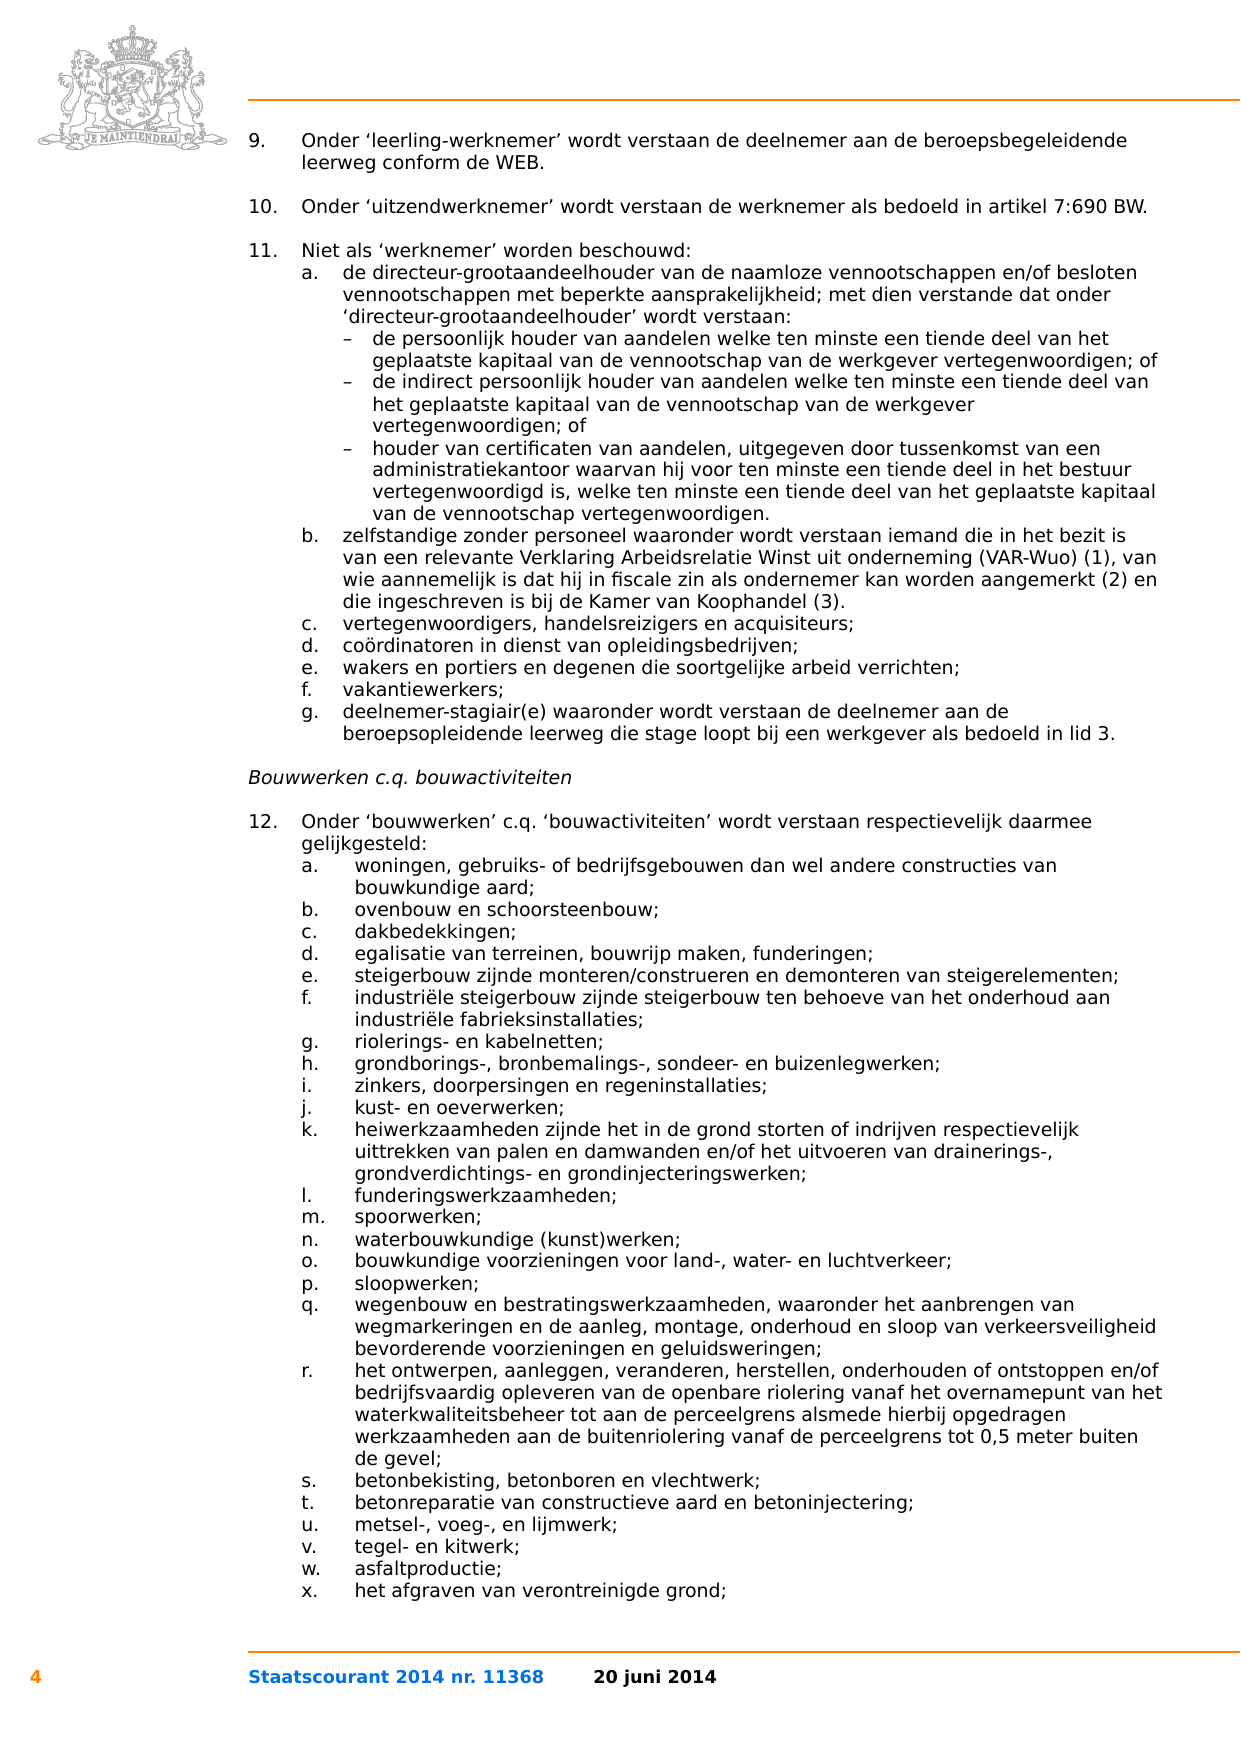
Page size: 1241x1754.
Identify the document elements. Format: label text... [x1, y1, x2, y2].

text 9. Onder ‘leerling-werknemer’ wordt verstaan de deelnemer aan de beroepsbegeleidende leerweg conform de WEB. [248, 130, 1163, 174]
text – de indirect persoonlijk houder van aandelen welke ten minste een tiende deel van het geplaatste kapitaal van de vennootschap van de werkgever vertegenwoordigen; of [343, 371, 1163, 437]
text a. de directeur-grootaandeelhouder van de naamloze vennootschappen en/of besloten vennootschappen met beperkte aansprakelijkheid; met dien verstande dat onder ‘directeur-grootaandeelhouder’ wordt verstaan: [301, 262, 1163, 327]
text a. woningen, gebruiks- of bedrijfsgebouwen dan wel andere constructies van bouwkundige aard; [301, 855, 1163, 899]
text b. ovenbouw en schoorsteenbouw; [301, 899, 1163, 921]
text e. steigerbouw zijnde monteren/construeren en demonteren van steigerelementen; [301, 965, 1163, 987]
text d. coördinatoren in dienst van opleidingsbedrijven; [301, 635, 1163, 657]
text v. tegel- en kitwerk; [301, 1536, 1163, 1558]
text f. industriële steigerbouw zijnde steigerbouw ten behoeve van het onderhoud aan industriële fabrieksinstallaties; [301, 987, 1163, 1031]
text t. betonreparatie van constructieve aard en betoninjectering; [301, 1492, 1163, 1514]
picture [38, 25, 227, 150]
text g. deelnemer-stagiair(e) waaronder wordt verstaan de deelnemer aan de beroepsopleidende leerweg die stage loopt bij een werkgever als bedoeld in lid 3. [301, 701, 1163, 745]
text k. heiwerkzaamheden zijnde het in de grond storten of indrijven respectievelijk uittrekken van palen en damwanden en/of het uitvoeren van drainerings-, grondverdichtings- en grondinjecteringswerken; [301, 1118, 1163, 1184]
subtitle Bouwwerken c.q. bouwactiviteiten [248, 767, 1163, 789]
text f. vakantiewerkers; [301, 679, 1163, 701]
text e. wakers en portiers en degenen die soortgelijke arbeid verrichten; [301, 657, 1163, 679]
text i. zinkers, doorpersingen en regeninstallaties; [301, 1074, 1163, 1097]
text c. dakbedekkingen; [301, 921, 1163, 943]
text l. funderingswerkzaamheden; [301, 1184, 1163, 1206]
text r. het ontwerpen, aanleggen, veranderen, herstellen, onderhouden of ontstoppen en/of bedrijfsvaardig opleveren van de openbare riolering vanaf het overnamepunt van het waterkwaliteitsbeheer tot aan de perceelgrens alsmede hierbij opgedragen werkzaamheden aan de buitenriolering vanaf de perceelgrens tot 0,5 meter buiten de gevel; [301, 1360, 1163, 1470]
text p. sloopwerken; [301, 1272, 1163, 1294]
text b. zelfstandige zonder personeel waaronder wordt verstaan iemand die in het bezit is van een relevante Verklaring Arbeidsrelatie Winst uit onderneming (VAR-Wuo) (1), van wie aannemelijk is dat hij in fiscale zin als ondernemer kan worden aangemerkt (2) en die ingeschreven is bij de Kamer van Koophandel (3). [301, 525, 1163, 613]
text x. het afgraven van verontreinigde grond; [301, 1580, 1163, 1602]
text h. grondborings-, bronbemalings-, sondeer- en buizenlegwerken; [301, 1053, 1163, 1074]
text s. betonbekisting, betonboren en vlechtwerk; [301, 1470, 1163, 1492]
text d. egalisatie van terreinen, bouwrijp maken, funderingen; [301, 943, 1163, 965]
text u. metsel-, voeg-, en lijmwerk; [301, 1514, 1163, 1536]
text n. waterbouwkundige (kunst)werken; [301, 1228, 1163, 1250]
text q. wegenbouw en bestratingswerkzaamheden, waaronder het aanbrengen van wegmarkeringen en de aanleg, montage, onderhoud en sloop van verkeersveiligheid bevorderende voorzieningen en geluidsweringen; [301, 1294, 1163, 1360]
text g. riolerings- en kabelnetten; [301, 1031, 1163, 1053]
text w. asfaltproductie; [301, 1558, 1163, 1580]
text m. spoorwerken; [301, 1206, 1163, 1228]
text j. kust- en oeverwerken; [301, 1097, 1163, 1118]
text o. bouwkundige voorzieningen voor land-, water- en luchtverkeer; [301, 1250, 1163, 1272]
text 11. Niet als ‘werknemer’ worden beschouwd: [248, 239, 1163, 262]
text – de persoonlijk houder van aandelen welke ten minste een tiende deel van het geplaatste kapitaal van de vennootschap van de werkgever vertegenwoordigen; of [343, 327, 1163, 371]
text – houder van certificaten van aandelen, uitgegeven door tussenkomst van een administratiekantoor waarvan hij voor ten minste een tiende deel in het bestuur vertegenwoordigd is, welke ten minste een tiende deel van het geplaatste kapitaal van de vennootschap vertegenwoordigen. [343, 437, 1163, 525]
text 12. Onder ‘bouwwerken’ c.q. ‘bouwactiviteiten’ wordt verstaan respectievelijk daarmee gelijkgesteld: [248, 811, 1163, 855]
text 10. Onder ‘uitzendwerknemer’ wordt verstaan de werknemer als bedoeld in artikel 7:690 BW. [248, 196, 1163, 218]
text c. vertegenwoordigers, handelsreizigers en acquisiteurs; [301, 613, 1163, 635]
